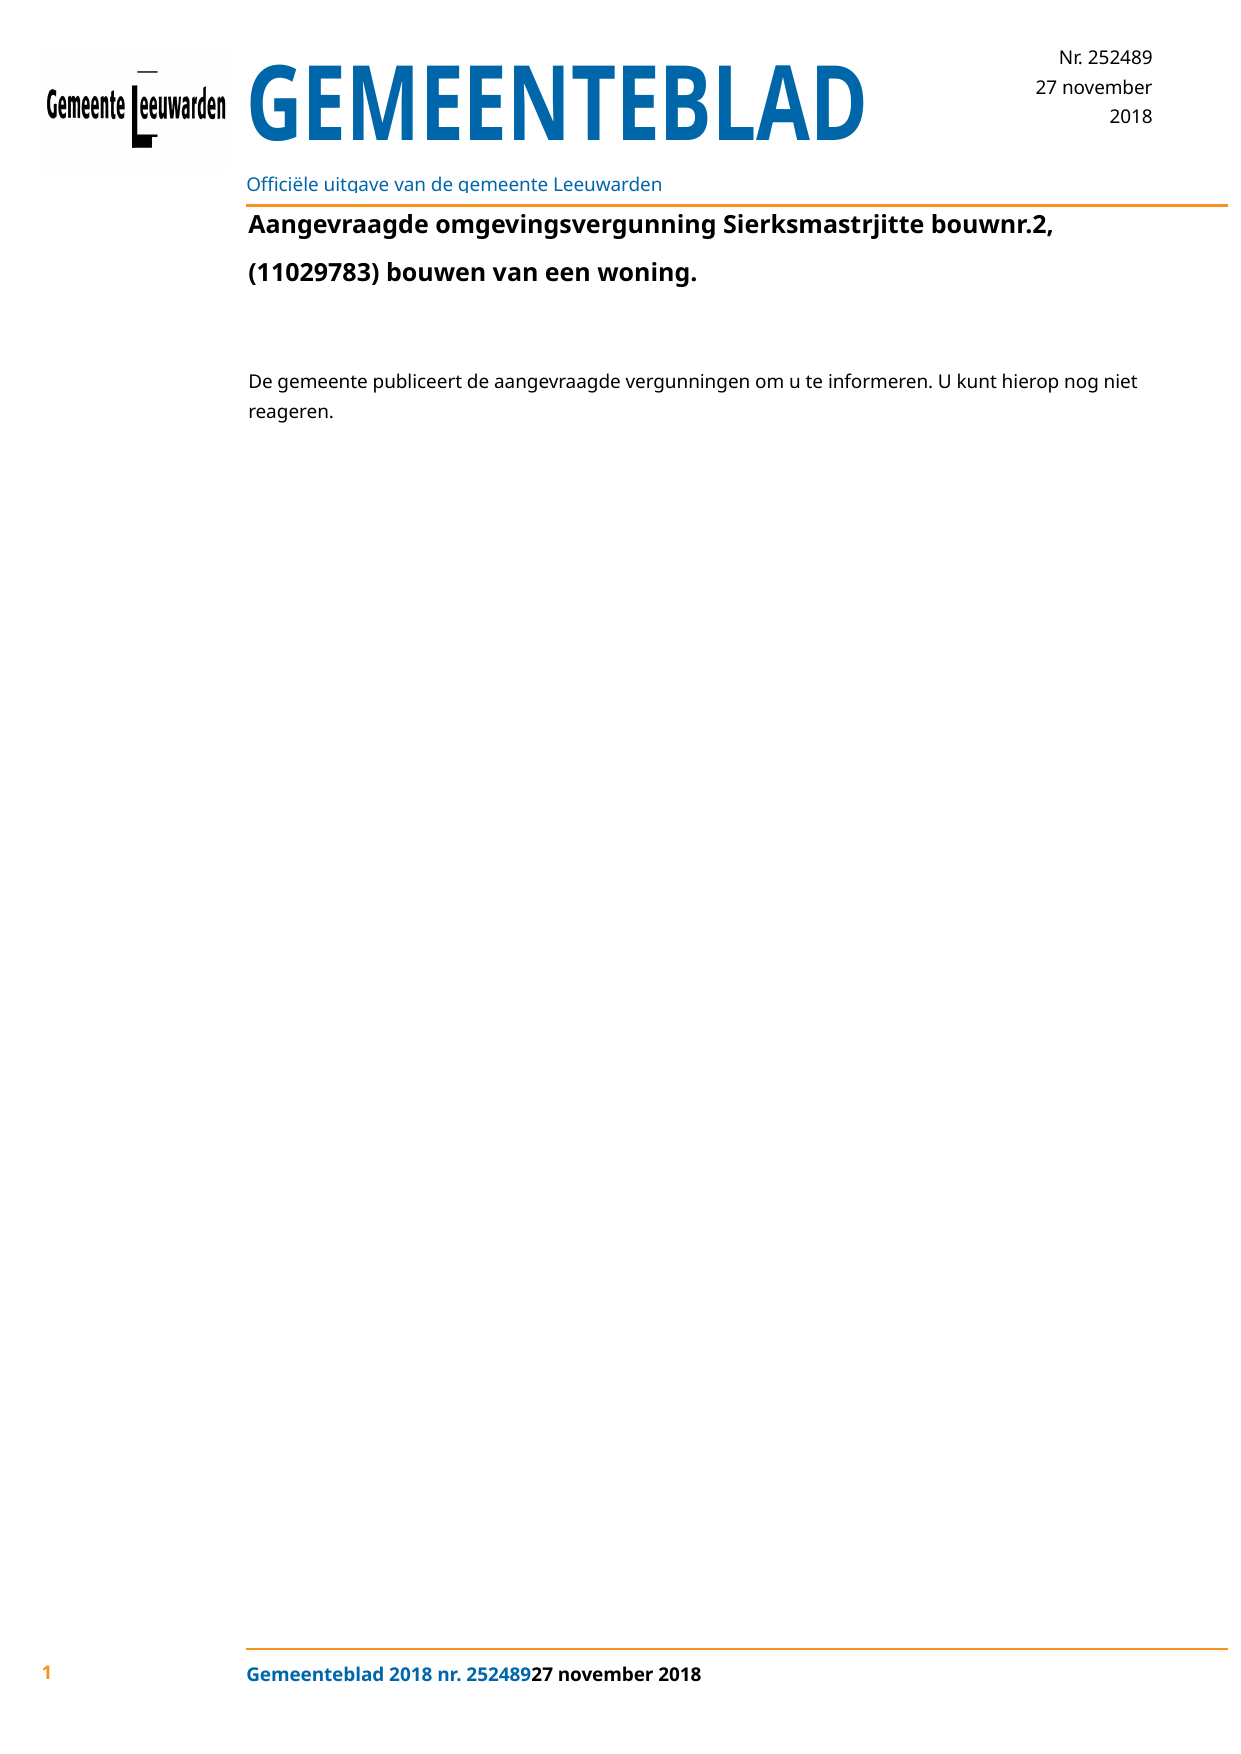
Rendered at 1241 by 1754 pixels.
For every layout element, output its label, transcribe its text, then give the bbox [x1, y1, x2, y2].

text De gemeente publiceert de aangevraagde vergunningen om u te informeren. U kunt hierop nog niet reageren. [248, 368, 1152, 424]
text Aangevraagde omgevingsvergunning Sierksmastrjitte bouwnr.2, (11029783) bouwen van een woning. [248, 207, 1152, 288]
picture [41, 47, 231, 172]
